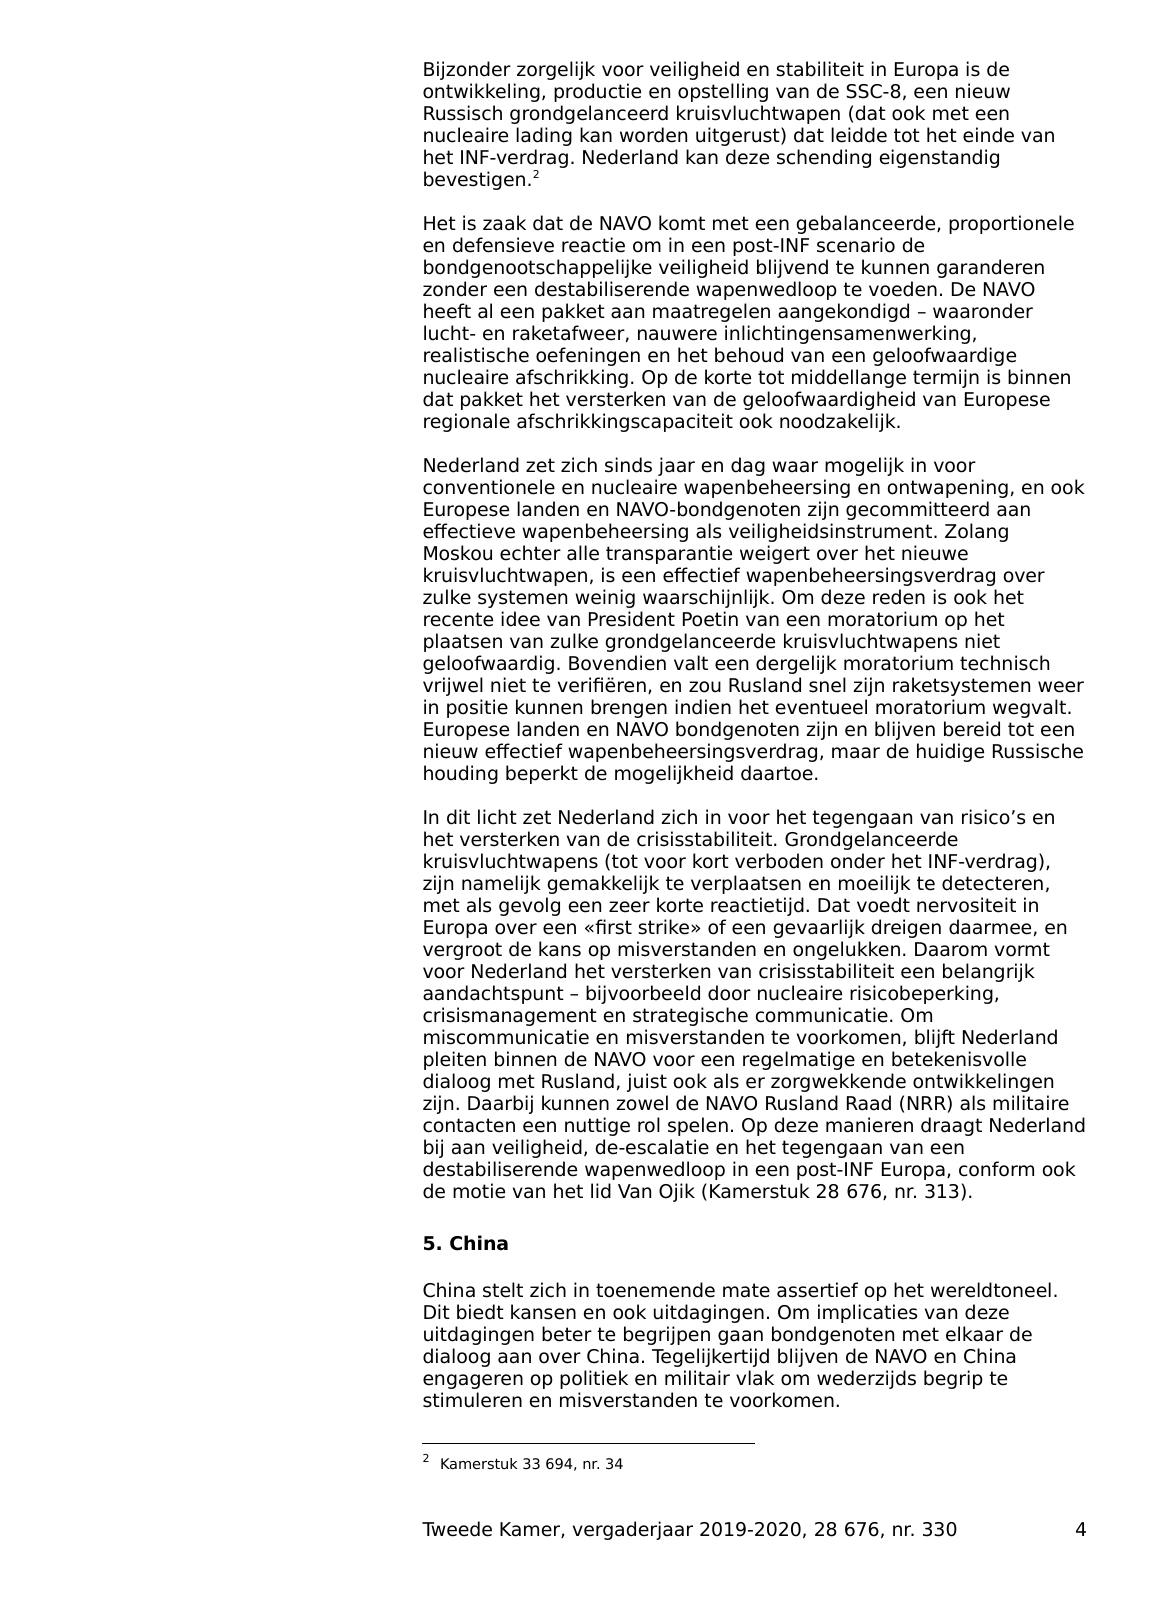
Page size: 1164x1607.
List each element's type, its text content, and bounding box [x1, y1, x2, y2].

text Kamerstuk 33 694, nr. 34 [422, 1452, 1087, 1474]
text Het is zaak dat de NAVO komt met een gebalanceerde, proportionele en defensieve reactie om in een post-INF scenario de bondgenootschappelijke veiligheid blijvend te kunnen garanderen zonder een destabiliserende wapenwedloop te voeden. De NAVO heeft al een pakket aan maatregelen aangekondigd – waaronder lucht- en raketafweer, nauwere inlichtingensamenwerking, realistische oefeningen en het behoud van een geloofwaardige nucleaire afschrikking. Op de korte tot middellange termijn is binnen dat pakket het versterken van de geloofwaardigheid van Europese regionale afschrikkingscapaciteit ook noodzakelijk. [422, 213, 1087, 433]
text Nederland zet zich sinds jaar en dag waar mogelijk in voor conventionele en nucleaire wapenbeheersing en ontwapening, en ook Europese landen en NAVO-bondgenoten zijn gecommitteerd aan effectieve wapenbeheersing als veiligheidsinstrument. Zolang Moskou echter alle transparantie weigert over het nieuwe kruisvluchtwapen, is een effectief wapenbeheersingsverdrag over zulke systemen weinig waarschijnlijk. Om deze reden is ook het recente idee van President Poetin van een moratorium op het plaatsen van zulke grondgelanceerde kruisvluchtwapens niet geloofwaardig. Bovendien valt een dergelijk moratorium technisch vrijwel niet te verifiëren, en zou Rusland snel zijn raketsystemen weer in positie kunnen brengen indien het eventueel moratorium wegvalt. Europese landen en NAVO bondgenoten zijn en blijven bereid tot een nieuw effectief wapenbeheersingsverdrag, maar de huidige Russische houding beperkt de mogelijkheid daartoe. [422, 455, 1087, 785]
text In dit licht zet Nederland zich in voor het tegengaan van risico’s en het versterken van de crisisstabiliteit. Grondgelanceerde kruisvluchtwapens (tot voor kort verboden onder het INF-verdrag), zijn namelijk gemakkelijk te verplaatsen en moeilijk te detecteren, met als gevolg een zeer korte reactietijd. Dat voedt nervositeit in Europa over een «first strike» of een gevaarlijk dreigen daarmee, en vergroot de kans op misverstanden en ongelukken. Daarom vormt voor Nederland het versterken van crisisstabiliteit een belangrijk aandachtspunt – bijvoorbeeld door nucleaire risicobeperking, crisismanagement en strategische communicatie. Om miscommunicatie en misverstanden te voorkomen, blijft Nederland pleiten binnen de NAVO voor een regelmatige en betekenisvolle dialoog met Rusland, juist ook als er zorgwekkende ontwikkelingen zijn. Daarbij kunnen zowel de NAVO Rusland Raad (NRR) als militaire contacten een nuttige rol spelen. Op deze manieren draagt Nederland bij aan veiligheid, de-escalatie en het tegengaan van een destabiliserende wapenwedloop in een post-INF Europa, conform ook de motie van het lid Van Ojik (Kamerstuk 28 676, nr. 313). [422, 807, 1087, 1203]
text China stelt zich in toenemende mate assertief op het wereldtoneel. Dit biedt kansen en ook uitdagingen. Om implicaties van deze uitdagingen beter te begrijpen gaan bondgenoten met elkaar de dialoog aan over China. Tegelijkertijd blijven de NAVO en China engageren op politiek en militair vlak om wederzijds begrip te stimuleren en misverstanden te voorkomen. [422, 1279, 1087, 1411]
subtitle 5. China [422, 1233, 1087, 1254]
text Bijzonder zorgelijk voor veiligheid en stabiliteit in Europa is de ontwikkeling, productie en opstelling van de SSC-8, een nieuw Russisch grondgelanceerd kruisvluchtwapen (dat ook met een nucleaire lading kan worden uitgerust) dat leidde tot het einde van het INF-verdrag. Nederland kan deze schending eigenstandig bevestigen. [422, 59, 1087, 191]
